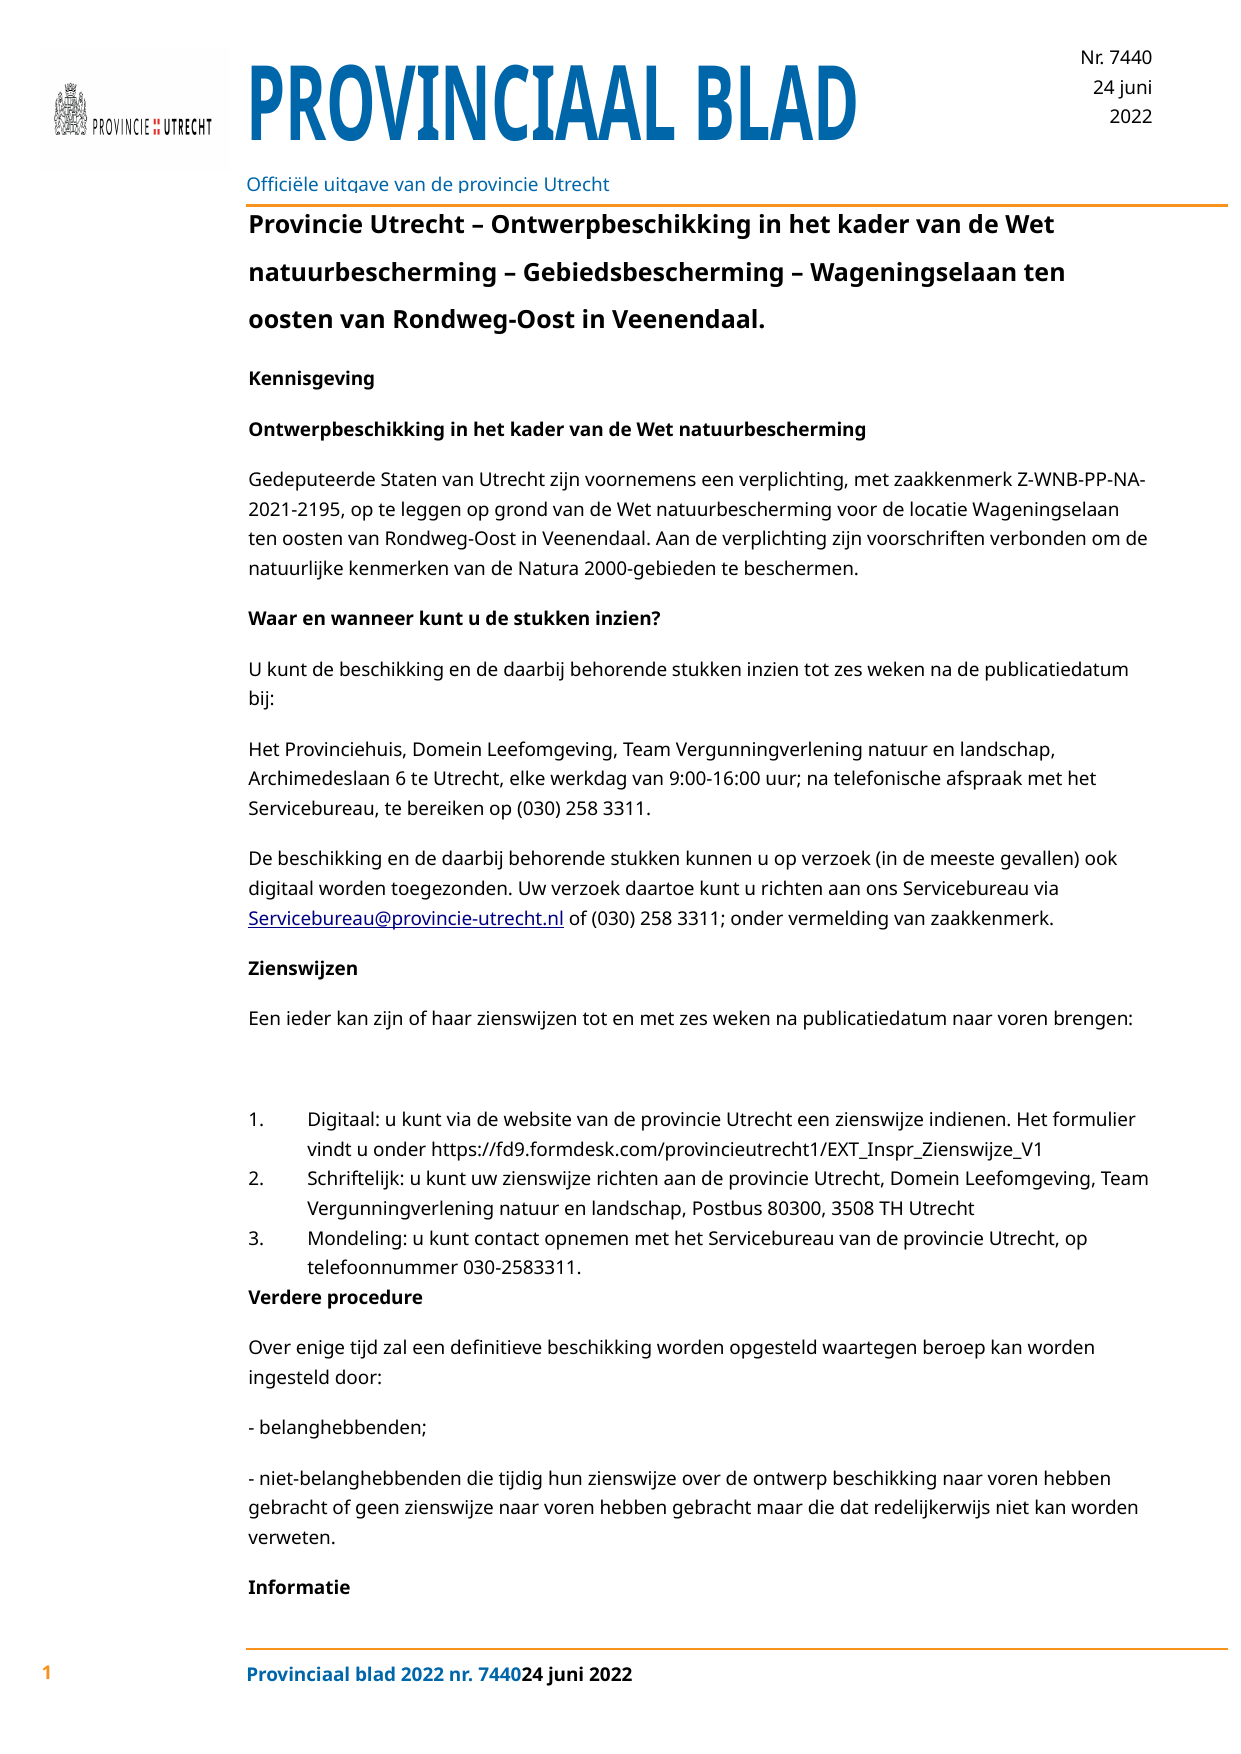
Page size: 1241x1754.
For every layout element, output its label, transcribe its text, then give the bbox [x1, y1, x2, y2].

list Digitaal: u kunt via de website van de provincie Utrecht een zienswijze indienen. Het formulier vindt u onder https://fd9.formdesk.com/provincieutrecht1/EXT_Inspr_Zienswijze_V1 [248, 1106, 1152, 1162]
text Waar en wanneer kunt u de stukken inzien? [248, 606, 1152, 631]
text Kennisgeving [248, 366, 1152, 391]
list Mondeling: u kunt contact opnemen met het Servicebureau van de provincie Utrecht, op telefoonnummer 030-2583311. [248, 1225, 1152, 1280]
text Het Provinciehuis, Domein Leefomgeving, Team Vergunningverlening natuur en landschap, Archimedeslaan 6 te Utrecht, elke werkdag van 9:00-16:00 uur; na telefonische afspraak met het Servicebureau, te bereiken op (030) 258 3311. [248, 736, 1152, 821]
text - niet-belanghebbenden die tijdig hun zienswijze over de ontwerp beschikking naar voren hebben gebracht of geen zienswijze naar voren hebben gebracht maar die dat redelijkerwijs niet kan worden verweten. [248, 1465, 1152, 1549]
picture [41, 47, 231, 172]
text U kunt de beschikking en de daarbij behorende stukken inzien tot zes weken na de publicatiedatum bij: [248, 656, 1152, 711]
text Informatie [248, 1574, 1152, 1600]
text Gedeputeerde Staten van Utrecht zijn voornemens een verplichting, met zaakkenmerk Z-WNB-PP-NA-2021-2195, op te leggen op grond van de Wet natuurbescherming voor de locatie Wageningselaan ten oosten van Rondweg-Oost in Veenendaal. Aan de verplichting zijn voorschriften verbonden om de natuurlijke kenmerken van de Natura 2000-gebieden te beschermen. [248, 466, 1152, 581]
text - belanghebbenden; [248, 1414, 1152, 1440]
text Over enige tijd zal een definitieve beschikking worden opgesteld waartegen beroep kan worden ingesteld door: [248, 1334, 1152, 1389]
text Verdere procedure [248, 1284, 1152, 1309]
list Schriftelijk: u kunt uw zienswijze richten aan de provincie Utrecht, Domein Leefomgeving, Team Vergunningverlening natuur en landschap, Postbus 80300, 3508 TH Utrecht [248, 1166, 1152, 1221]
text Ontwerpbeschikking in het kader van de Wet natuurbescherming [248, 416, 1152, 442]
text Provincie Utrecht – Ontwerpbeschikking in het kader van de Wet natuurbescherming – Gebiedsbescherming – Wageningselaan ten oosten van Rondweg-Oost in Veenendaal. [248, 207, 1152, 336]
text De beschikking en de daarbij behorende stukken kunnen u op verzoek (in de meeste gevallen) ook digitaal worden toegezonden. Uw verzoek daartoe kunt u richten aan ons Servicebureau via Servicebureau@provincie-utrecht.nl of (030) 258 3311; onder vermelding van zaakkenmerk. [248, 846, 1152, 930]
text Zienswijzen [248, 955, 1152, 981]
text Een ieder kan zijn of haar zienswijzen tot en met zes weken na publicatiedatum naar voren brengen: [248, 1006, 1152, 1031]
